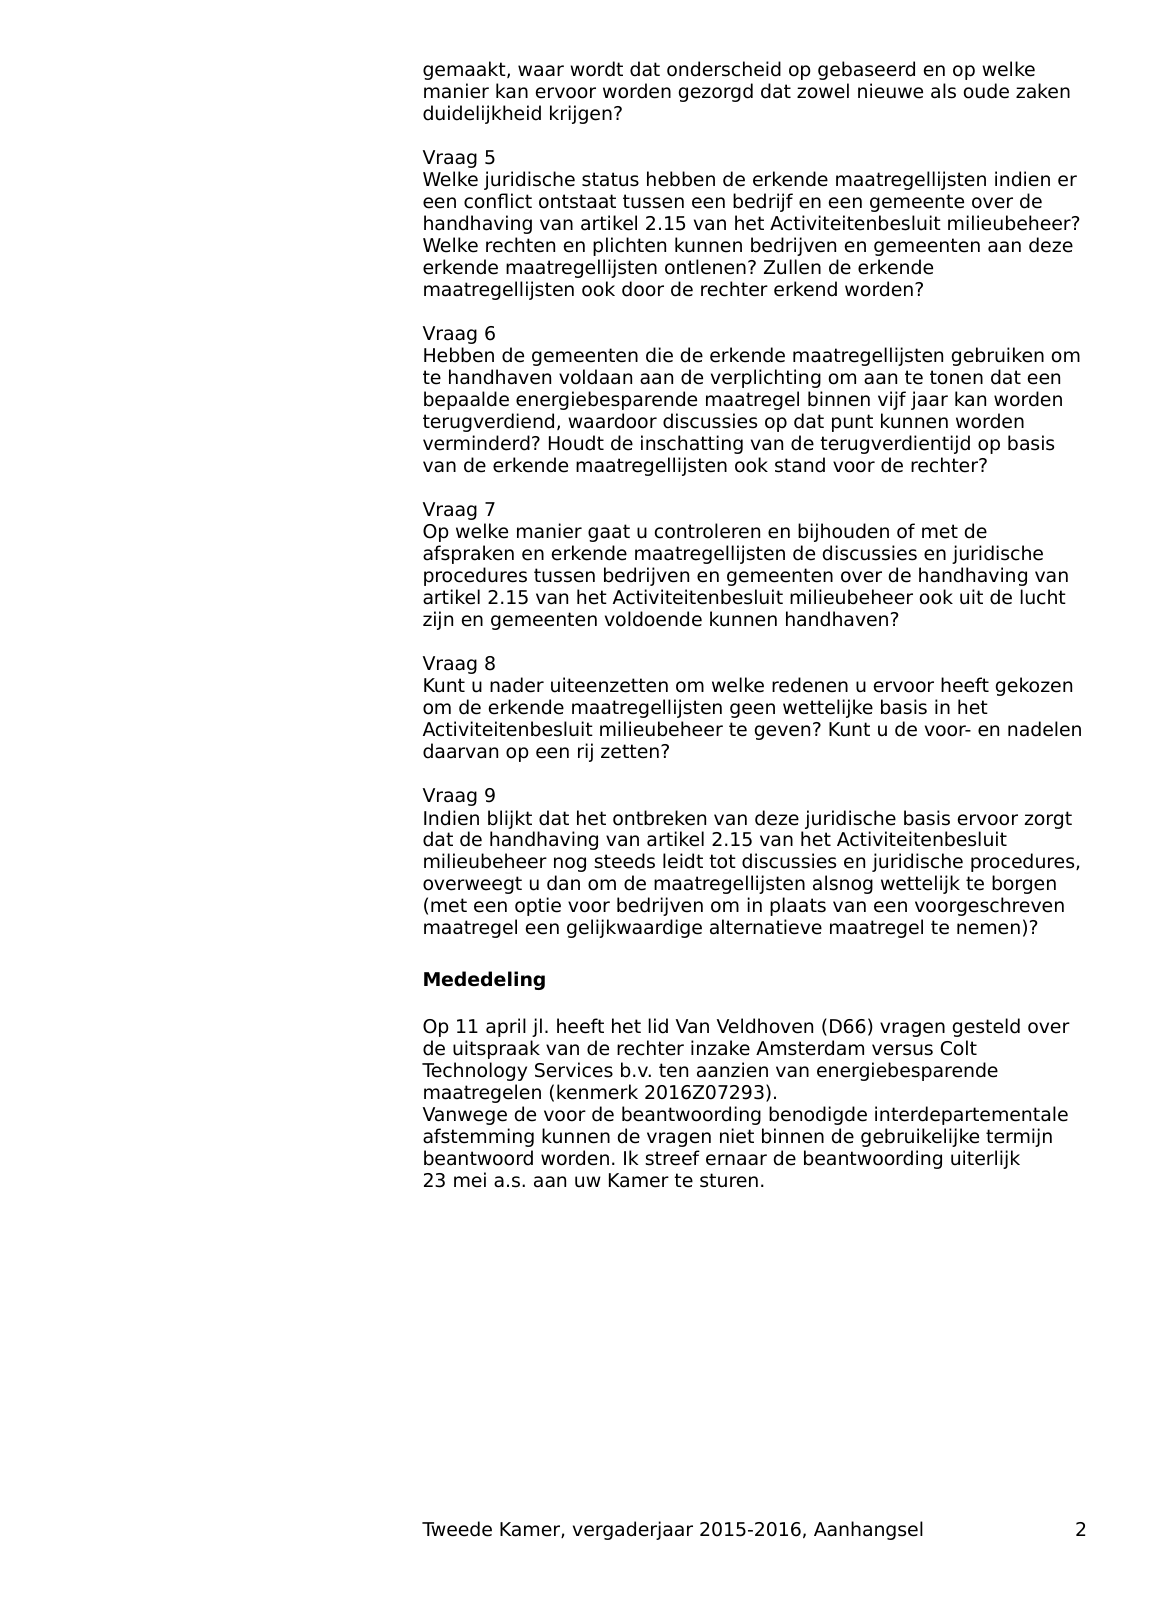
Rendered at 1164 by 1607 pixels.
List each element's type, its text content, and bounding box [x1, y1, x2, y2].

text gemaakt, waar wordt dat onderscheid op gebaseerd en op welke manier kan ervoor worden gezorgd dat zowel nieuwe als oude zaken duidelijkheid krijgen? [422, 59, 1087, 125]
text Vanwege de voor de beantwoording benodigde interdepartementale afstemming kunnen de vragen niet binnen de gebruikelijke termijn beantwoord worden. Ik streef ernaar de beantwoording uiterlijk 23 mei a.s. aan uw Kamer te sturen. [422, 1104, 1087, 1192]
text Indien blijkt dat het ontbreken van deze juridische basis ervoor zorgt dat de handhaving van artikel 2.15 van het Activiteitenbesluit milieubeheer nog steeds leidt tot discussies en juridische procedures, overweegt u dan om de maatregellijsten alsnog wettelijk te borgen (met een optie voor bedrijven om in plaats van een voorgeschreven maatregel een gelijkwaardige alternatieve maatregel te nemen)? [422, 807, 1087, 939]
text Kunt u nader uiteenzetten om welke redenen u ervoor heeft gekozen om de erkende maatregellijsten geen wettelijke basis in het Activiteitenbesluit milieubeheer te geven? Kunt u de voor- en nadelen daarvan op een rij zetten? [422, 675, 1087, 763]
subtitle Mededeling [422, 969, 1087, 991]
text Op 11 april jl. heeft het lid Van Veldhoven (D66) vragen gesteld over de uitspraak van de rechter inzake Amsterdam versus Colt Technology Services b.v. ten aanzien van energiebesparende maatregelen (kenmerk 2016Z07293). [422, 1016, 1087, 1104]
text Vraag 6 [422, 323, 1087, 345]
text Welke juridische status hebben de erkende maatregellijsten indien er een conflict ontstaat tussen een bedrijf en een gemeente over de handhaving van artikel 2.15 van het Activiteitenbesluit milieubeheer? Welke rechten en plichten kunnen bedrijven en gemeenten aan deze erkende maatregellijsten ontlenen? Zullen de erkende maatregellijsten ook door de rechter erkend worden? [422, 169, 1087, 301]
text Hebben de gemeenten die de erkende maatregellijsten gebruiken om te handhaven voldaan aan de verplichting om aan te tonen dat een bepaalde energiebesparende maatregel binnen vijf jaar kan worden terugverdiend, waardoor discussies op dat punt kunnen worden verminderd? Houdt de inschatting van de terugverdientijd op basis van de erkende maatregellijsten ook stand voor de rechter? [422, 345, 1087, 477]
text Vraag 7 [422, 499, 1087, 521]
text Vraag 8 [422, 653, 1087, 675]
text Vraag 9 [422, 785, 1087, 807]
text Vraag 5 [422, 147, 1087, 169]
text Op welke manier gaat u controleren en bijhouden of met de afspraken en erkende maatregellijsten de discussies en juridische procedures tussen bedrijven en gemeenten over de handhaving van artikel 2.15 van het Activiteitenbesluit milieubeheer ook uit de lucht zijn en gemeenten voldoende kunnen handhaven? [422, 521, 1087, 631]
